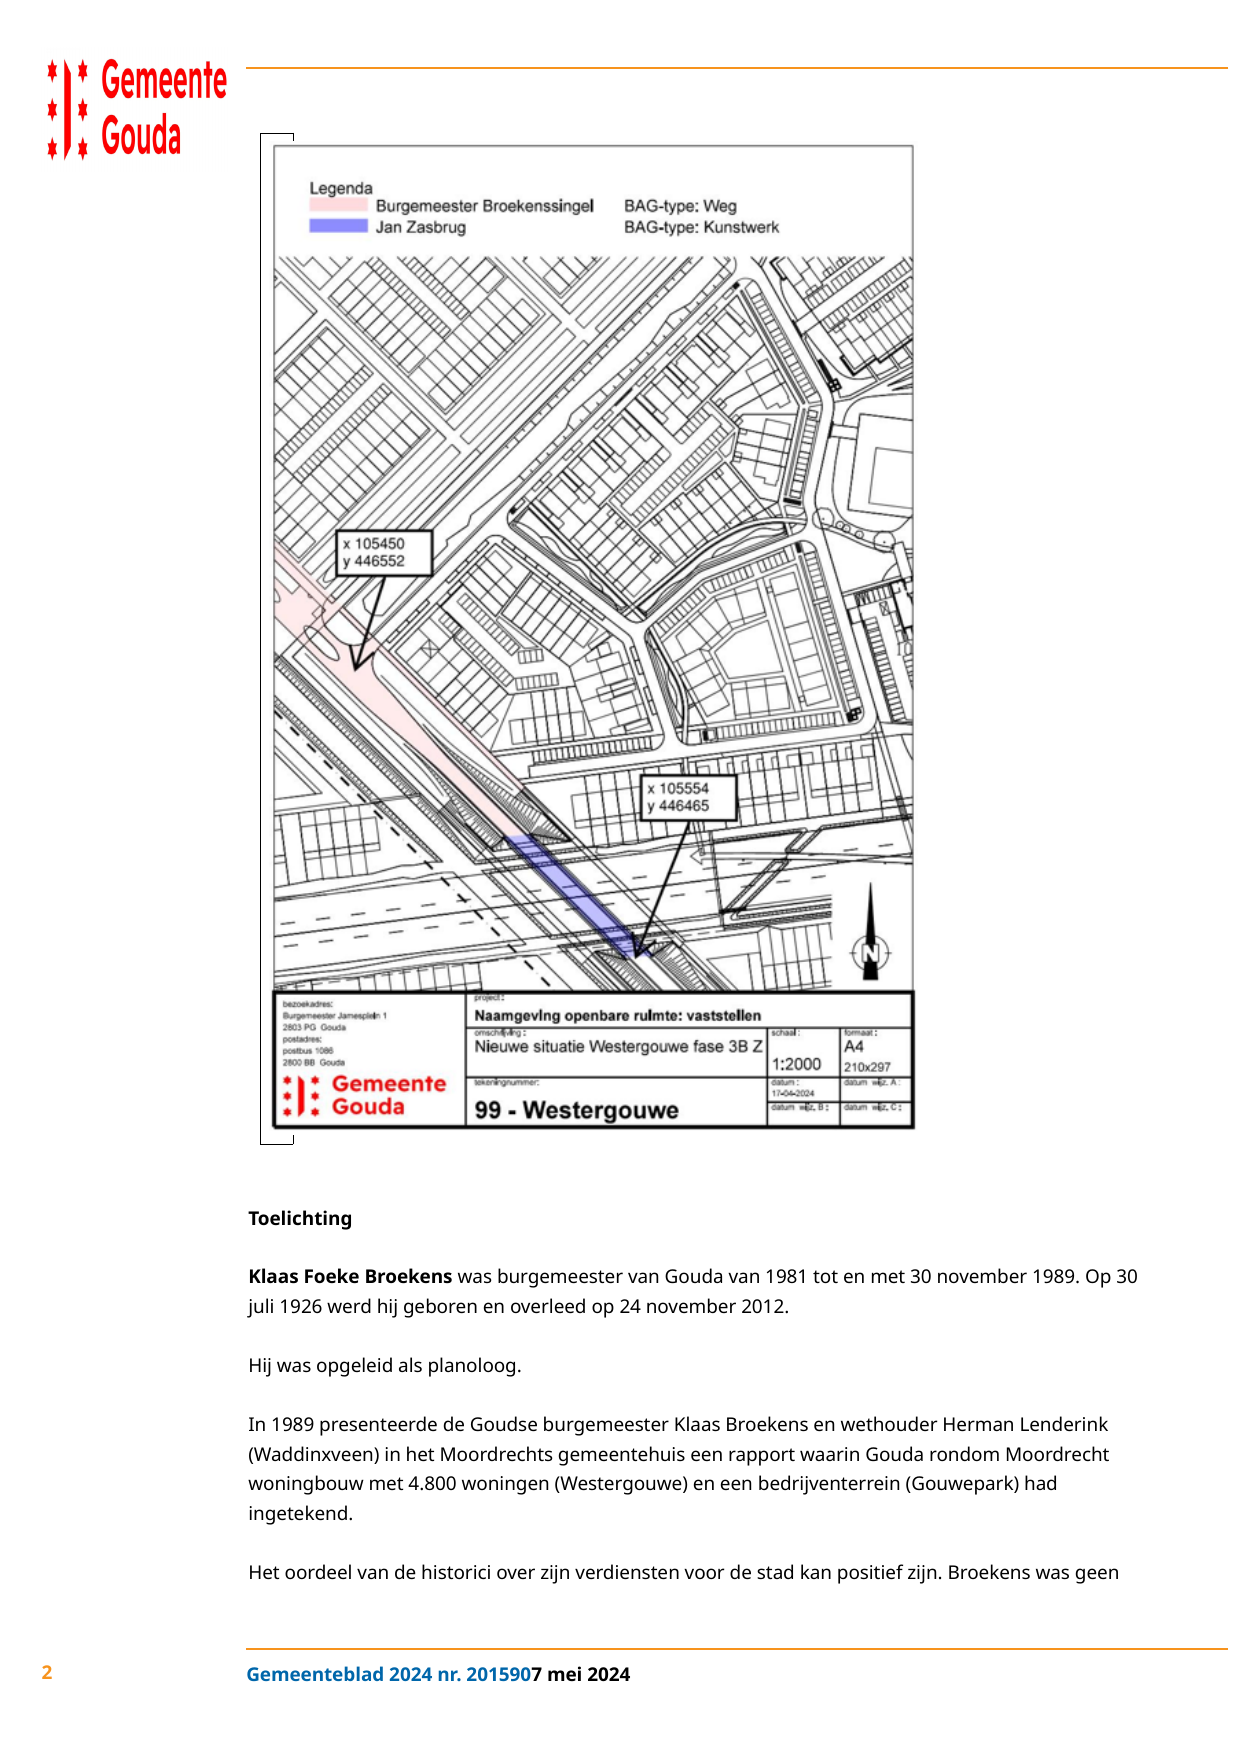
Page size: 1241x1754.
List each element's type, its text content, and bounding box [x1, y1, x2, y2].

picture [268, 141, 918, 1135]
picture [41, 47, 231, 172]
text Hij was opgeleid als planoloog. [248, 1352, 1152, 1378]
text In 1989 presenteerde de Goudse burgemeester Klaas Broekens en wethouder Herman Lenderink (Waddinxveen) in het Moordrechts gemeentehuis een rapport waarin Gouda rondom Moordrecht woningbouw met 4.800 woningen (Westergouwe) en een bedrijventerrein (Gouwepark) had ingetekend. [248, 1411, 1152, 1526]
text Het oordeel van de historici over zijn verdiensten voor de stad kan positief zijn. Broekens was geen [248, 1559, 1152, 1585]
text Toelichting [248, 1195, 1152, 1234]
text Klaas Foeke Broekens was burgemeester van Gouda van 1981 tot en met 30 november 1989. Op 30 juli 1926 werd hij geboren en overleed op 24 november 2012. [248, 1263, 1152, 1319]
